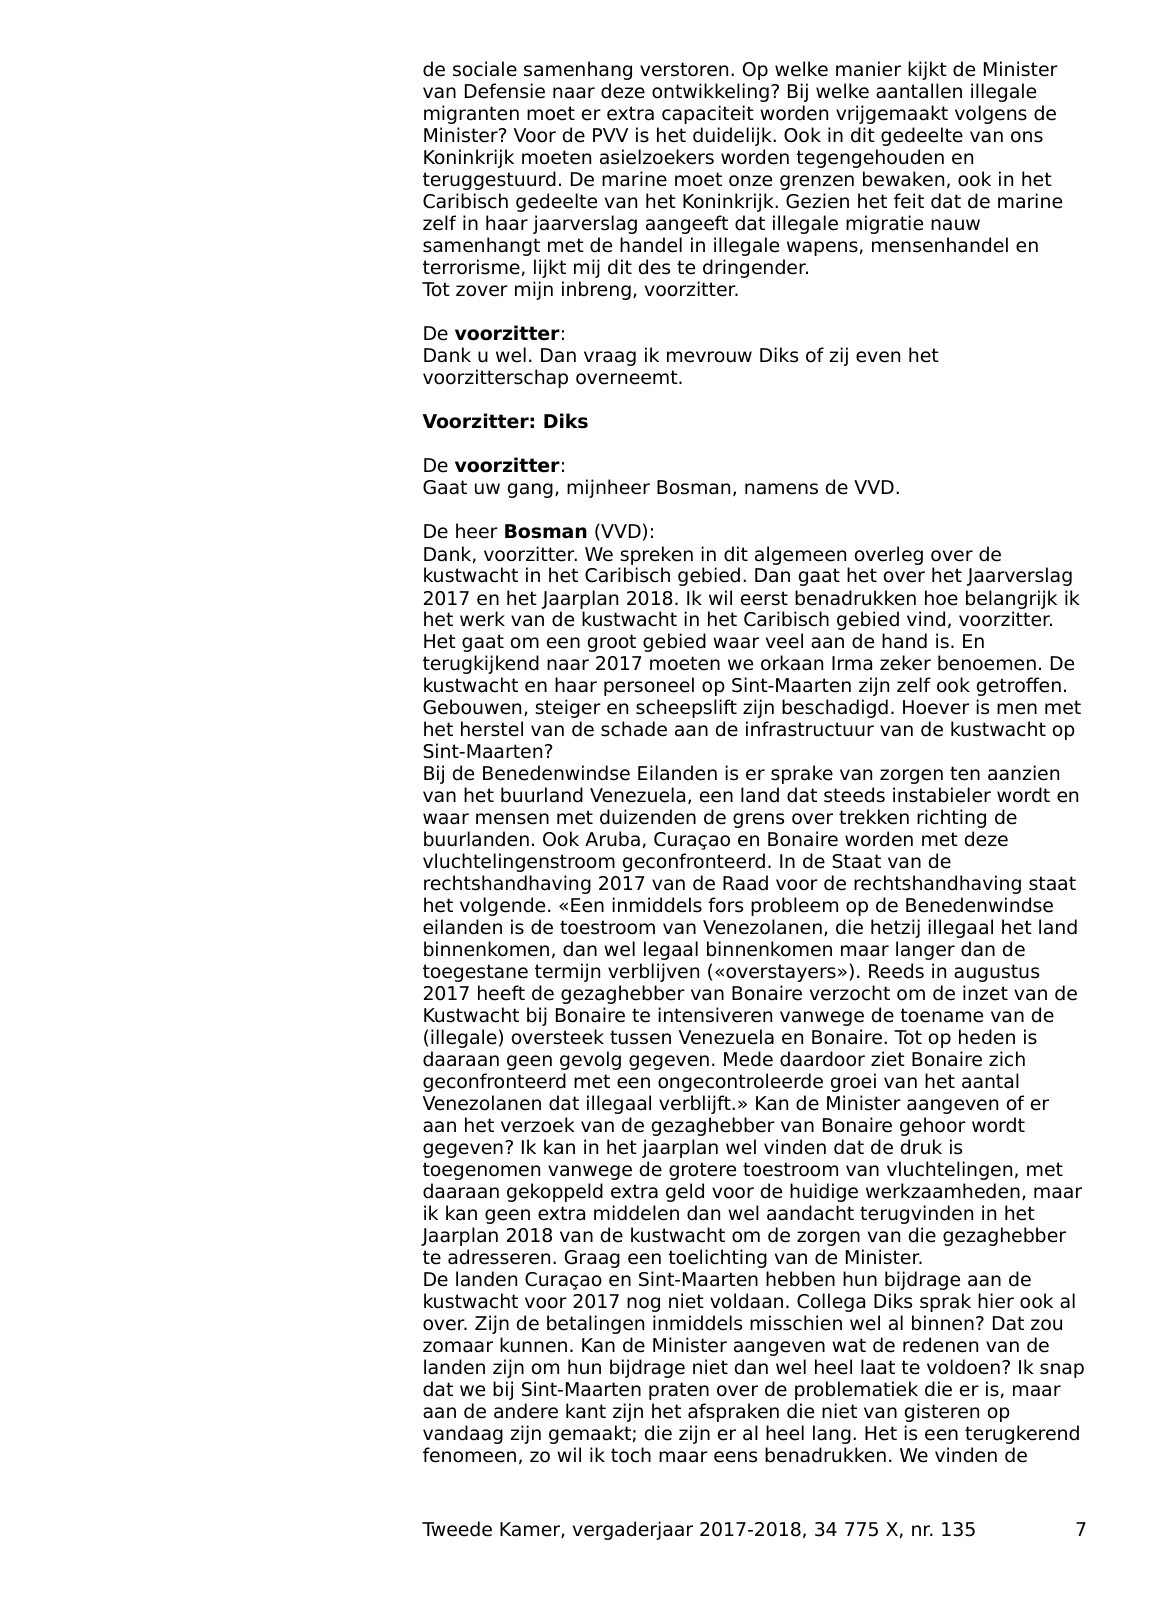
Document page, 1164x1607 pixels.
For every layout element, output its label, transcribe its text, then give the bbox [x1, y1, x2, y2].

text De landen Curaçao en Sint-Maarten hebben hun bijdrage aan de kustwacht voor 2017 nog niet voldaan. Collega Diks sprak hier ook al over. Zijn de betalingen inmiddels misschien wel al binnen? Dat zou zomaar kunnen. Kan de Minister aangeven wat de redenen van de landen zijn om hun bijdrage niet dan wel heel laat te voldoen? Ik snap dat we bij Sint-Maarten praten over de problematiek die er is, maar aan de andere kant zijn het afspraken die niet van gisteren op vandaag zijn gemaakt; die zijn er al heel lang. Het is een terugkerend fenomeen, zo wil ik toch maar eens benadrukken. We vinden de [422, 1269, 1087, 1467]
text Gaat uw gang, mijnheer Bosman, namens de VVD. [422, 477, 1087, 499]
text De voorzitter: [422, 455, 1087, 477]
text de sociale samenhang verstoren. Op welke manier kijkt de Minister van Defensie naar deze ontwikkeling? Bij welke aantallen illegale migranten moet er extra capaciteit worden vrijgemaakt volgens de Minister? Voor de PVV is het duidelijk. Ook in dit gedeelte van ons Koninkrijk moeten asielzoekers worden tegengehouden en teruggestuurd. De marine moet onze grenzen bewaken, ook in het Caribisch gedeelte van het Koninkrijk. Gezien het feit dat de marine zelf in haar jaarverslag aangeeft dat illegale migratie nauw samenhangt met de handel in illegale wapens, mensenhandel en terrorisme, lijkt mij dit des te dringender. [422, 59, 1087, 279]
text Dank, voorzitter. We spreken in dit algemeen overleg over de kustwacht in het Caribisch gebied. Dan gaat het over het Jaarverslag 2017 en het Jaarplan 2018. Ik wil eerst benadrukken hoe belangrijk ik het werk van de kustwacht in het Caribisch gebied vind, voorzitter. Het gaat om een groot gebied waar veel aan de hand is. En terugkijkend naar 2017 moeten we orkaan Irma zeker benoemen. De kustwacht en haar personeel op Sint-Maarten zijn zelf ook getroffen. Gebouwen, steiger en scheepslift zijn beschadigd. Hoever is men met het herstel van de schade aan de infrastructuur van de kustwacht op Sint-Maarten? [422, 543, 1087, 763]
text De voorzitter: [422, 323, 1087, 345]
text Tot zover mijn inbreng, voorzitter. [422, 279, 1087, 301]
text De heer Bosman (VVD): [422, 521, 1087, 543]
text Bij de Benedenwindse Eilanden is er sprake van zorgen ten aanzien van het buurland Venezuela, een land dat steeds instabieler wordt en waar mensen met duizenden de grens over trekken richting de buurlanden. Ook Aruba, Curaçao en Bonaire worden met deze vluchtelingenstroom geconfronteerd. In de Staat van de rechtshandhaving 2017 van de Raad voor de rechtshandhaving staat het volgende. «Een inmiddels fors probleem op de Benedenwindse eilanden is de toestroom van Venezolanen, die hetzij illegaal het land binnenkomen, dan wel legaal binnenkomen maar langer dan de toegestane termijn verblijven («overstayers»). Reeds in augustus 2017 heeft de gezaghebber van Bonaire verzocht om de inzet van de Kustwacht bij Bonaire te intensiveren vanwege de toename van de (illegale) oversteek tussen Venezuela en Bonaire. Tot op heden is daaraan geen gevolg gegeven. Mede daardoor ziet Bonaire zich geconfronteerd met een ongecontroleerde groei van het aantal Venezolanen dat illegaal verblijft.» Kan de Minister aangeven of er aan het verzoek van de gezaghebber van Bonaire gehoor wordt gegeven? Ik kan in het jaarplan wel vinden dat de druk is toegenomen vanwege de grotere toestroom van vluchtelingen, met daaraan gekoppeld extra geld voor de huidige werkzaamheden, maar ik kan geen extra middelen dan wel aandacht terugvinden in het Jaarplan 2018 van de kustwacht om de zorgen van die gezaghebber te adresseren. Graag een toelichting van de Minister. [422, 763, 1087, 1269]
text Dank u wel. Dan vraag ik mevrouw Diks of zij even het voorzitterschap overneemt. [422, 345, 1087, 389]
subtitle Voorzitter: Diks [422, 411, 1087, 433]
